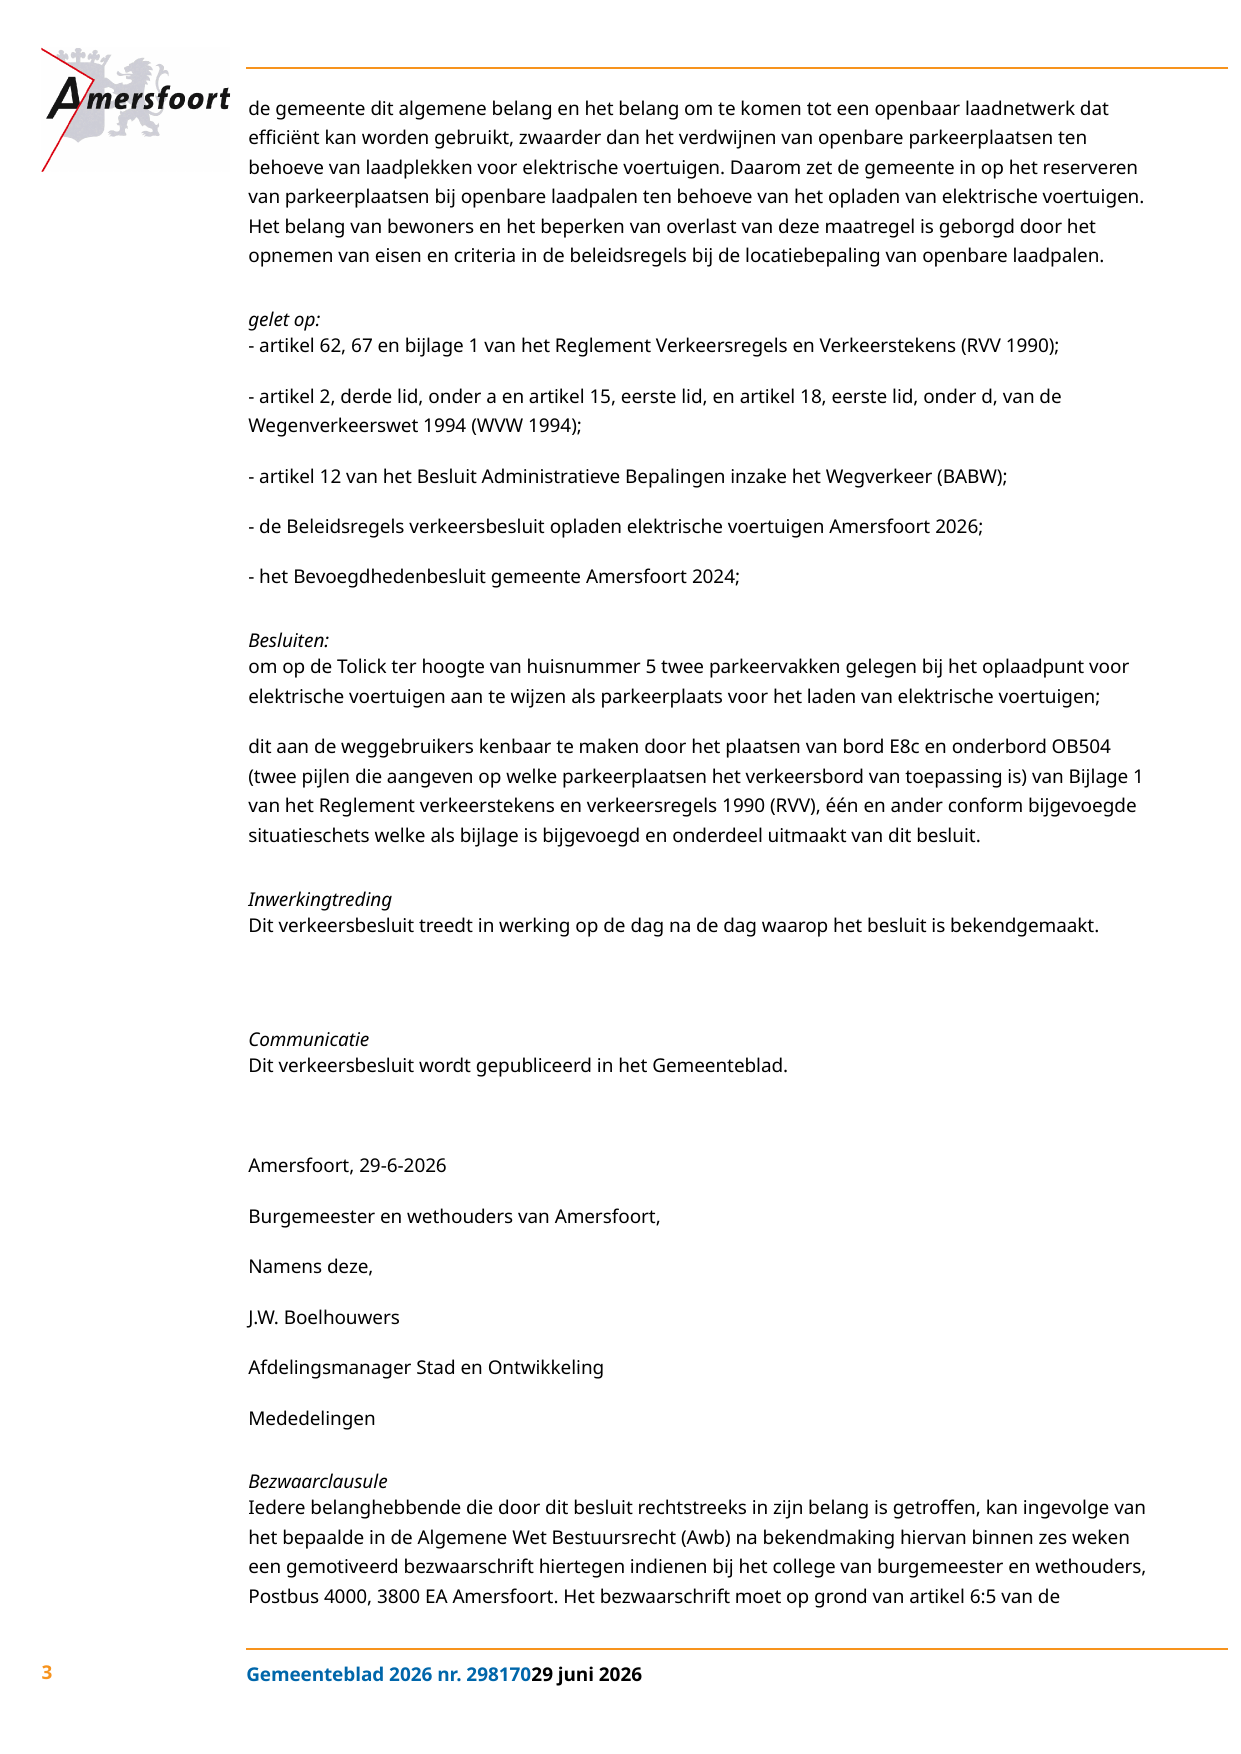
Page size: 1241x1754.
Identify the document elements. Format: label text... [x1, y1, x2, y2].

text Communicatie [248, 1026, 1152, 1052]
text Burgemeester en wethouders van Amersfoort, [248, 1203, 1152, 1229]
text Besluiten: [248, 628, 1152, 653]
text Dit verkeersbesluit wordt gepubliceerd in het Gemeenteblad. [248, 1052, 1152, 1078]
text - artikel 12 van het Besluit Administratieve Bepalingen inzake het Wegverkeer (BABW); [248, 463, 1152, 488]
text Mededelingen [248, 1405, 1152, 1431]
text - artikel 62, 67 en bijlage 1 van het Reglement Verkeersregels en Verkeerstekens (RVV 1990); [248, 332, 1152, 358]
text - het Bevoegdhedenbesluit gemeente Amersfoort 2024; [248, 564, 1152, 589]
text Inwerkingtreding [248, 886, 1152, 912]
text Amersfoort, 29-6-2026 [248, 1153, 1152, 1178]
text Bezwaarclausule [248, 1469, 1152, 1494]
text - artikel 2, derde lid, onder a en artikel 15, eerste lid, en artikel 18, eerste lid, onder d, van de Wegenverkeerswet 1994 (WVW 1994); [248, 383, 1152, 438]
text de gemeente dit algemene belang en het belang om te komen tot een openbaar laadnetwerk dat efficiënt kan worden gebruikt, zwaarder dan het verdwijnen van openbare parkeerplaatsen ten behoeve van laadplekken voor elektrische voertuigen. Daarom zet de gemeente in op het reserveren van parkeerplaatsen bij openbare laadpalen ten behoeve van het opladen van elektrische voertuigen. Het belang van bewoners en het beperken van overlast van deze maatregel is geborgd door het opnemen van eisen en criteria in de beleidsregels bij de locatiebepaling van openbare laadpalen. [248, 95, 1152, 268]
text Iedere belanghebbende die door dit besluit rechtstreeks in zijn belang is getroffen, kan ingevolge van het bepaalde in de Algemene Wet Bestuursrecht (Awb) na bekendmaking hiervan binnen zes weken een gemotiveerd bezwaarschrift hiertegen indienen bij het college van burgemeester en wethouders, Postbus 4000, 3800 EA Amersfoort. Het bezwaarschrift moet op grond van artikel 6:5 van de [248, 1494, 1152, 1609]
text Afdelingsmanager Stad en Ontwikkeling [248, 1354, 1152, 1380]
text Dit verkeersbesluit treedt in werking op de dag na de dag waarop het besluit is bekendgemaakt. [248, 912, 1152, 937]
text om op de Tolick ter hoogte van huisnummer 5 twee parkeervakken gelegen bij het oplaadpunt voor elektrische voertuigen aan te wijzen als parkeerplaats voor het laden van elektrische voertuigen; [248, 653, 1152, 709]
text J.W. Boelhouwers [248, 1304, 1152, 1330]
text gelet op: [248, 307, 1152, 332]
text dit aan de weggebruikers kenbaar te maken door het plaatsen van bord E8c en onderbord OB504 (twee pijlen die aangeven op welke parkeerplaatsen het verkeersbord van toepassing is) van Bijlage 1 van het Reglement verkeerstekens en verkeersregels 1990 (RVV), één en ander conform bijgevoegde situatieschets welke als bijlage is bijgevoegd en onderdeel uitmaakt van dit besluit. [248, 733, 1152, 848]
picture [41, 47, 231, 172]
text Namens deze, [248, 1253, 1152, 1279]
text - de Beleidsregels verkeersbesluit opladen elektrische voertuigen Amersfoort 2026; [248, 513, 1152, 539]
